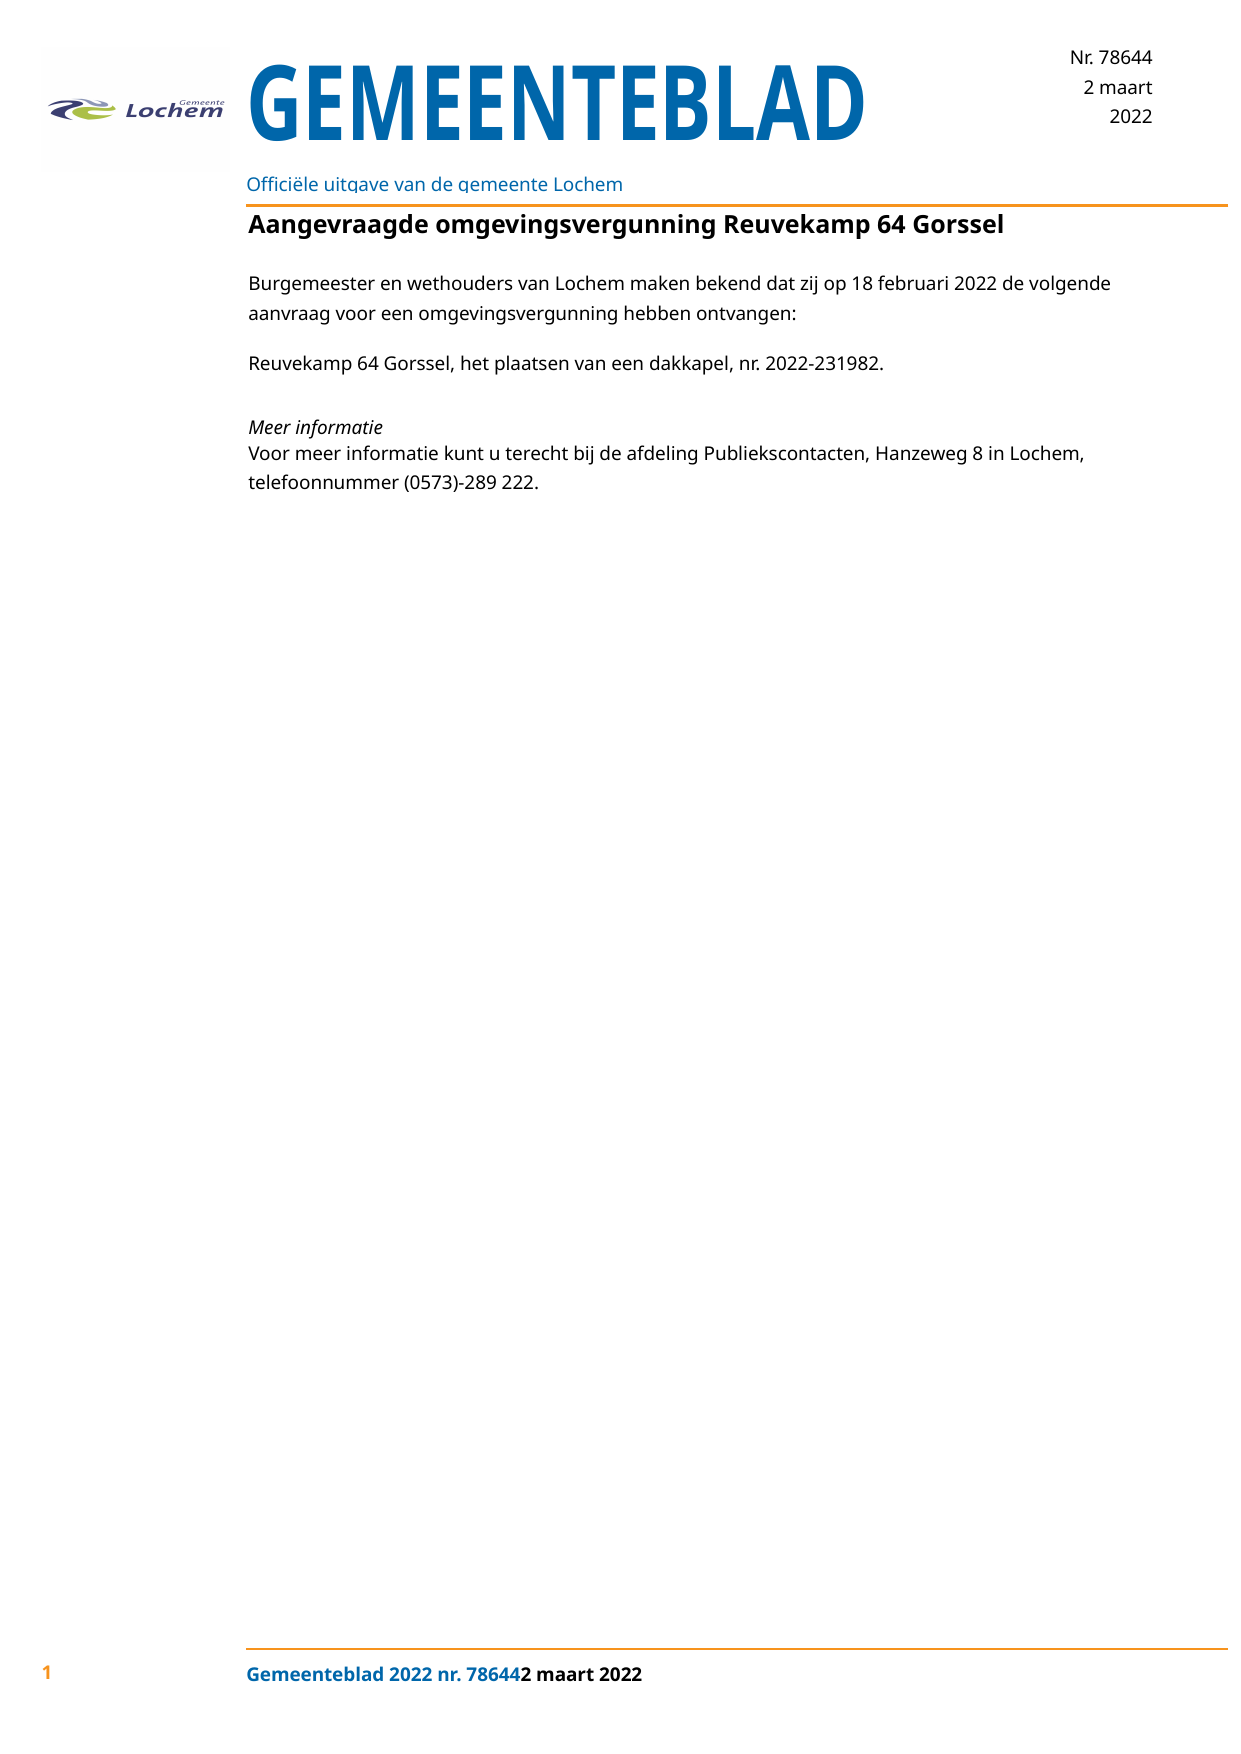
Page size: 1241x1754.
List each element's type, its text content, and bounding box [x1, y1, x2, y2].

text Voor meer informatie kunt u terecht bij de afdeling Publiekscontacten, Hanzeweg 8 in Lochem, telefoonnummer (0573)-289 222. [248, 440, 1152, 495]
text Aangevraagde omgevingsvergunning Reuvekamp 64 Gorssel [248, 207, 1152, 241]
text Meer informatie [248, 414, 1152, 440]
text Reuvekamp 64 Gorssel, het plaatsen van een dakkapel, nr. 2022-231982. [248, 350, 1152, 376]
text Burgemeester en wethouders van Lochem maken bekend dat zij op 18 februari 2022 de volgende aanvraag voor een omgevingsvergunning hebben ontvangen: [248, 270, 1152, 326]
picture [41, 47, 231, 172]
